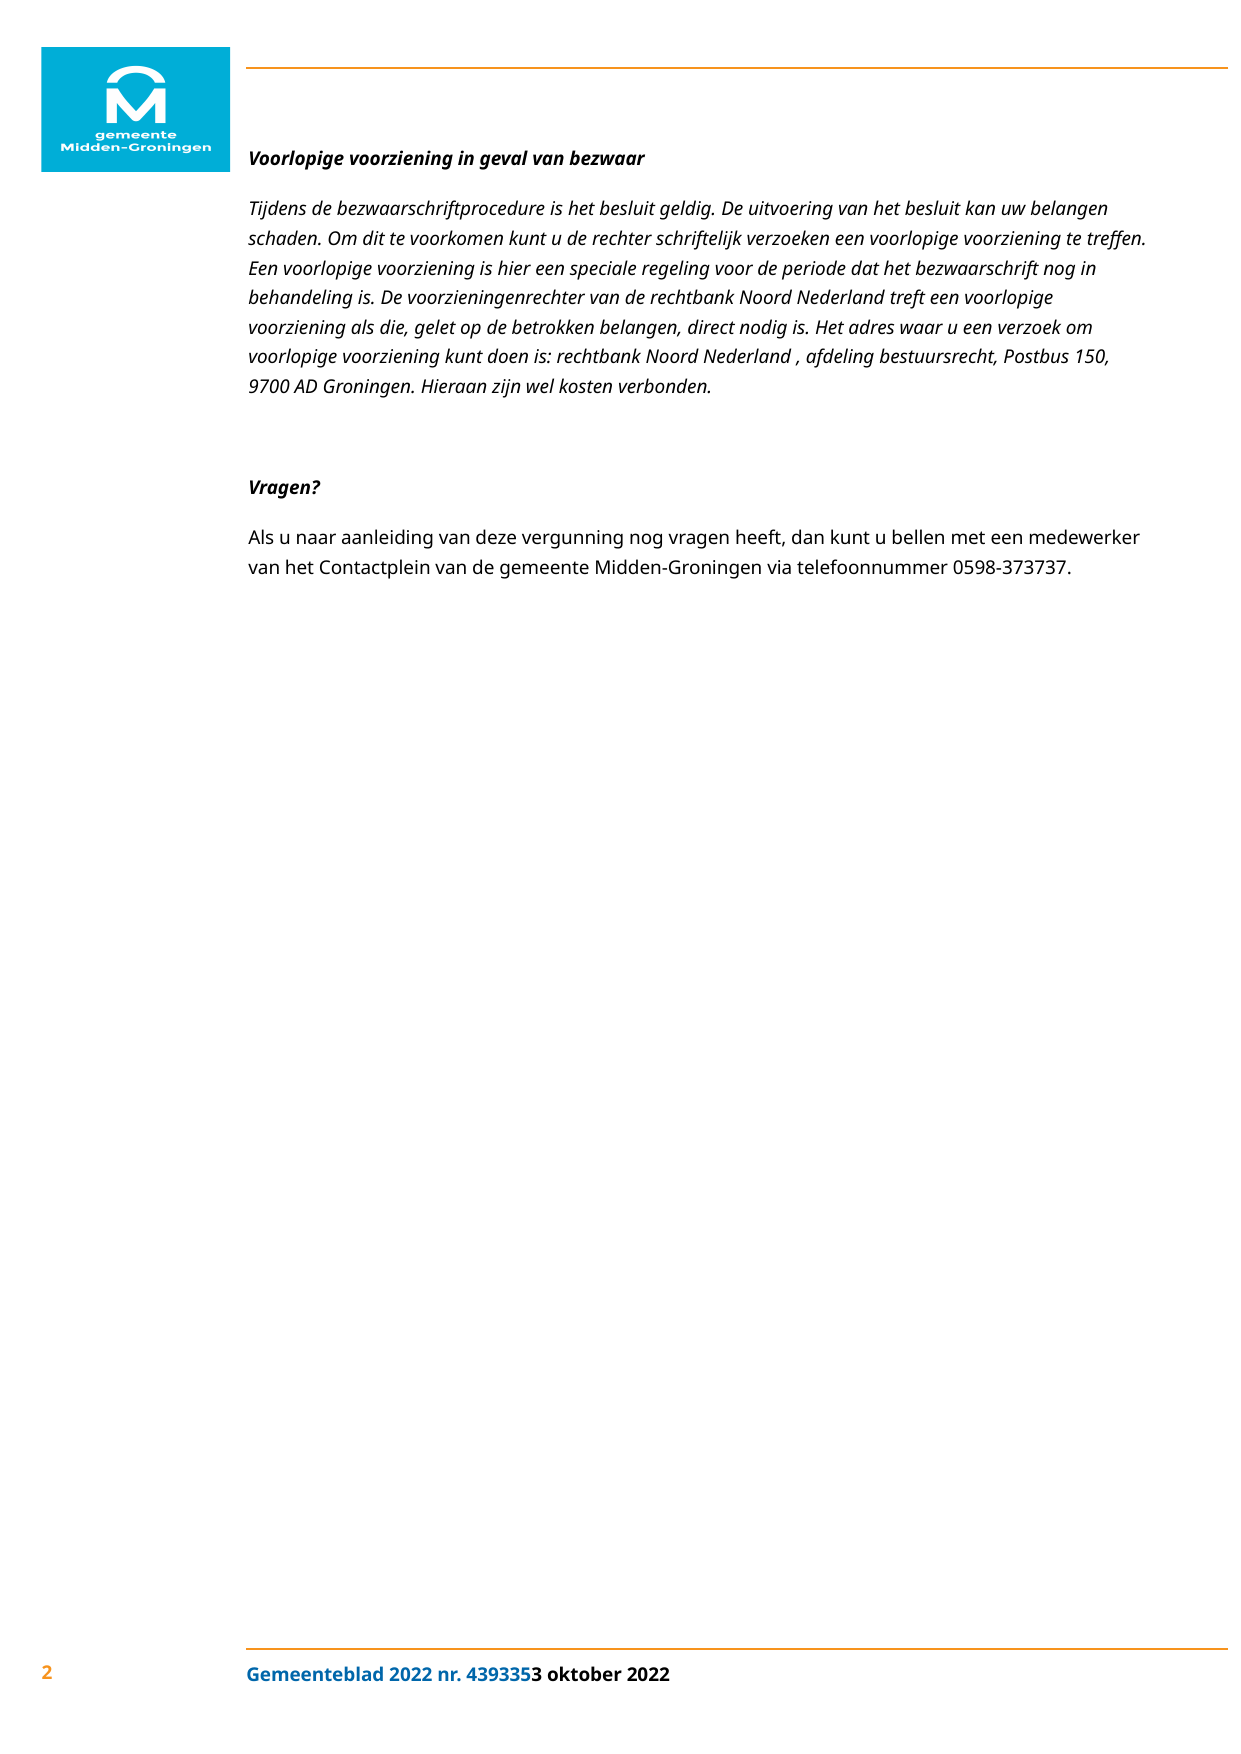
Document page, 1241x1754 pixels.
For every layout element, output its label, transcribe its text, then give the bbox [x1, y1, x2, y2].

text Vragen? [248, 474, 1152, 500]
text Voorlopige voorziening in geval van bezwaar [248, 145, 1152, 171]
picture [108, 66, 164, 82]
picture [184, 146, 190, 153]
picture [107, 89, 165, 122]
text Tijdens de bezwaarschriftprocedure is het besluit geldig. De uitvoering van het besluit kan uw belangen schaden. Om dit te voorkomen kunt u de rechter schriftelijk verzoeken een voorlopige voorziening te treffen. Een voorlopige voorziening is hier een speciale regeling voor de periode dat het bezwaarschrift nog in behandeling is. De voorzieningenrechter van de rechtbank Noord Nederland treft een voorlopige voorziening als die, gelet op de betrokken belangen, direct nodig is. Het adres waar u een verzoek om voorlopige voorziening kunt doen is: rechtbank Noord Nederland , afdeling bestuursrecht, Postbus 150, 9700 AD Groningen. Hieraan zijn wel kosten verbonden. [248, 196, 1152, 399]
text Als u naar aanleiding van deze vergunning nog vragen heeft, dan kunt u bellen met een medewerker van het Contactplein van de gemeente Midden-Groningen via telefoonnummer 0598-373737. [248, 524, 1152, 580]
